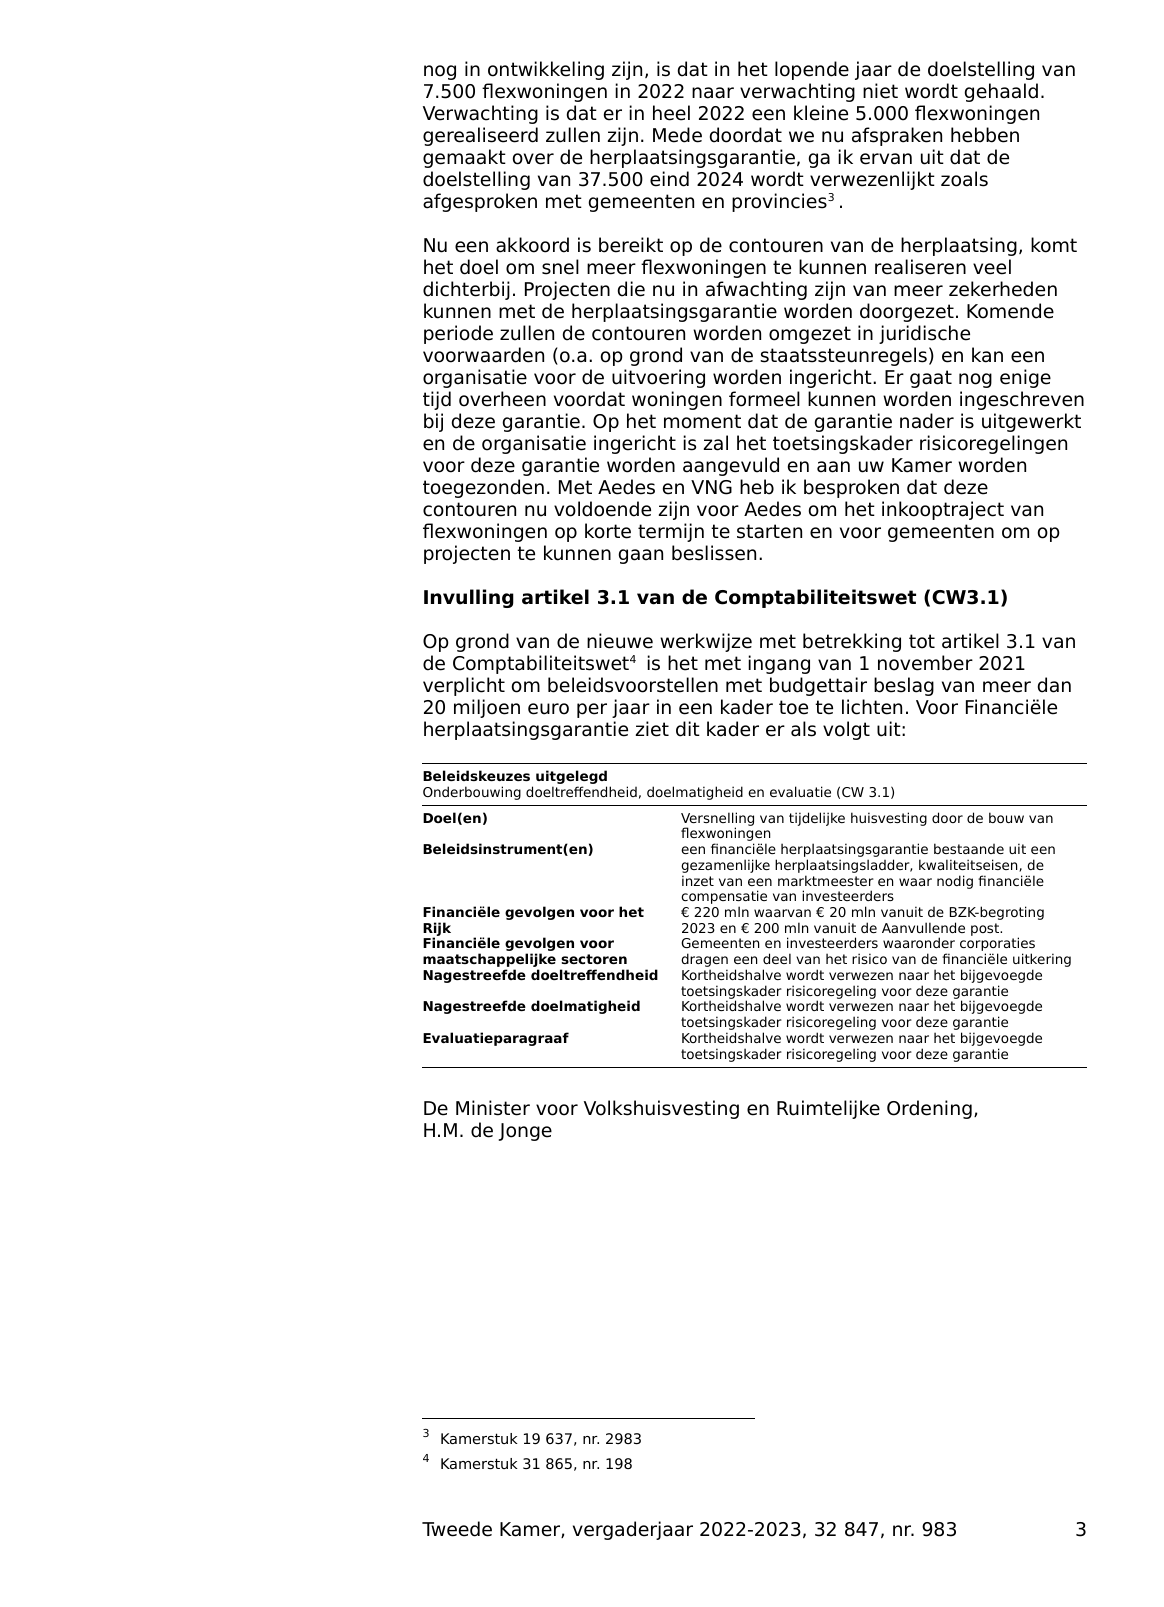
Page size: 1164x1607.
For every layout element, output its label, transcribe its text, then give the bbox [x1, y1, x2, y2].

table_cell Beleidsinstrument(en) [422, 842, 675, 905]
table_cell Kortheidshalve wordt verwezen naar het bijgevoegde toetsingskader risicoregeling voor deze garantie [675, 968, 1087, 999]
subtitle Invulling artikel 3.1 van de Comptabiliteitswet (CW3.1) [422, 587, 1087, 609]
table_cell Financiële gevolgen voor het Rijk [422, 905, 675, 936]
table_cell Kortheidshalve wordt verwezen naar het bijgevoegde toetsingskader risicoregeling voor deze garantie [675, 1031, 1087, 1067]
table_cell Doel(en) [422, 806, 675, 842]
text Kamerstuk 31 865, nr. 198 [422, 1452, 1087, 1474]
table_header Beleidskeuzes uitgelegd Onderbouwing doeltreffendheid, doelmatigheid en evaluatie (CW 3.1) [422, 764, 1087, 805]
text De Minister voor Volkshuisvesting en Ruimtelijke Ordening, H.M. de Jonge [422, 1098, 1087, 1142]
table_cell Evaluatieparagraaf [422, 1031, 675, 1067]
table_cell Nagestreefde doelmatigheid [422, 999, 675, 1031]
table_cell Financiële gevolgen voor maatschappelijke sectoren [422, 936, 675, 968]
table_cell Versnelling van tijdelijke huisvesting door de bouw van flexwoningen [675, 806, 1087, 842]
text nog in ontwikkeling zijn, is dat in het lopende jaar de doelstelling van 7.500 flexwoningen in 2022 naar verwachting niet wordt gehaald. Verwachting is dat er in heel 2022 een kleine 5.000 flexwoningen gerealiseerd zullen zijn. Mede doordat we nu afspraken hebben gemaakt over de herplaatsingsgarantie, ga ik ervan uit dat de doelstelling van 37.500 eind 2024 wordt verwezenlijkt zoals afgesproken met gemeenten en provincies. [422, 59, 1087, 213]
table_cell Kortheidshalve wordt verwezen naar het bijgevoegde toetsingskader risicoregeling voor deze garantie [675, 999, 1087, 1031]
text Nu een akkoord is bereikt op de contouren van de herplaatsing, komt het doel om snel meer flexwoningen te kunnen realiseren veel dichterbij. Projecten die nu in afwachting zijn van meer zekerheden kunnen met de herplaatsingsgarantie worden doorgezet. Komende periode zullen de contouren worden omgezet in juridische voorwaarden (o.a. op grond van de staatssteunregels) en kan een organisatie voor de uitvoering worden ingericht. Er gaat nog enige tijd overheen voordat woningen formeel kunnen worden ingeschreven bij deze garantie. Op het moment dat de garantie nader is uitgewerkt en de organisatie ingericht is zal het toetsingskader risicoregelingen voor deze garantie worden aangevuld en aan uw Kamer worden toegezonden. Met Aedes en VNG heb ik besproken dat deze contouren nu voldoende zijn voor Aedes om het inkooptraject van flexwoningen op korte termijn te starten en voor gemeenten om op projecten te kunnen gaan beslissen. [422, 235, 1087, 565]
text Op grond van de nieuwe werkwijze met betrekking tot artikel 3.1 van de Comptabiliteitswet is het met ingang van 1 november 2021 verplicht om beleidsvoorstellen met budgettair beslag van meer dan 20 miljoen euro per jaar in een kader toe te lichten. Voor Financiële herplaatsingsgarantie ziet dit kader er als volgt uit: [422, 631, 1087, 741]
table_cell een financiële herplaatsingsgarantie bestaande uit een gezamenlijke herplaatsingsladder, kwaliteitseisen, de inzet van een marktmeester en waar nodig financiële compensatie van investeerders [675, 842, 1087, 905]
table_cell Nagestreefde doeltreffendheid [422, 968, 675, 999]
table_cell Gemeenten en investeerders waaronder corporaties dragen een deel van het risico van de financiële uitkering [675, 936, 1087, 968]
text Kamerstuk 19 637, nr. 2983 [422, 1427, 1087, 1449]
table_cell € 220 mln waarvan € 20 mln vanuit de BZK-begroting 2023 en € 200 mln vanuit de Aanvullende post. [675, 905, 1087, 936]
